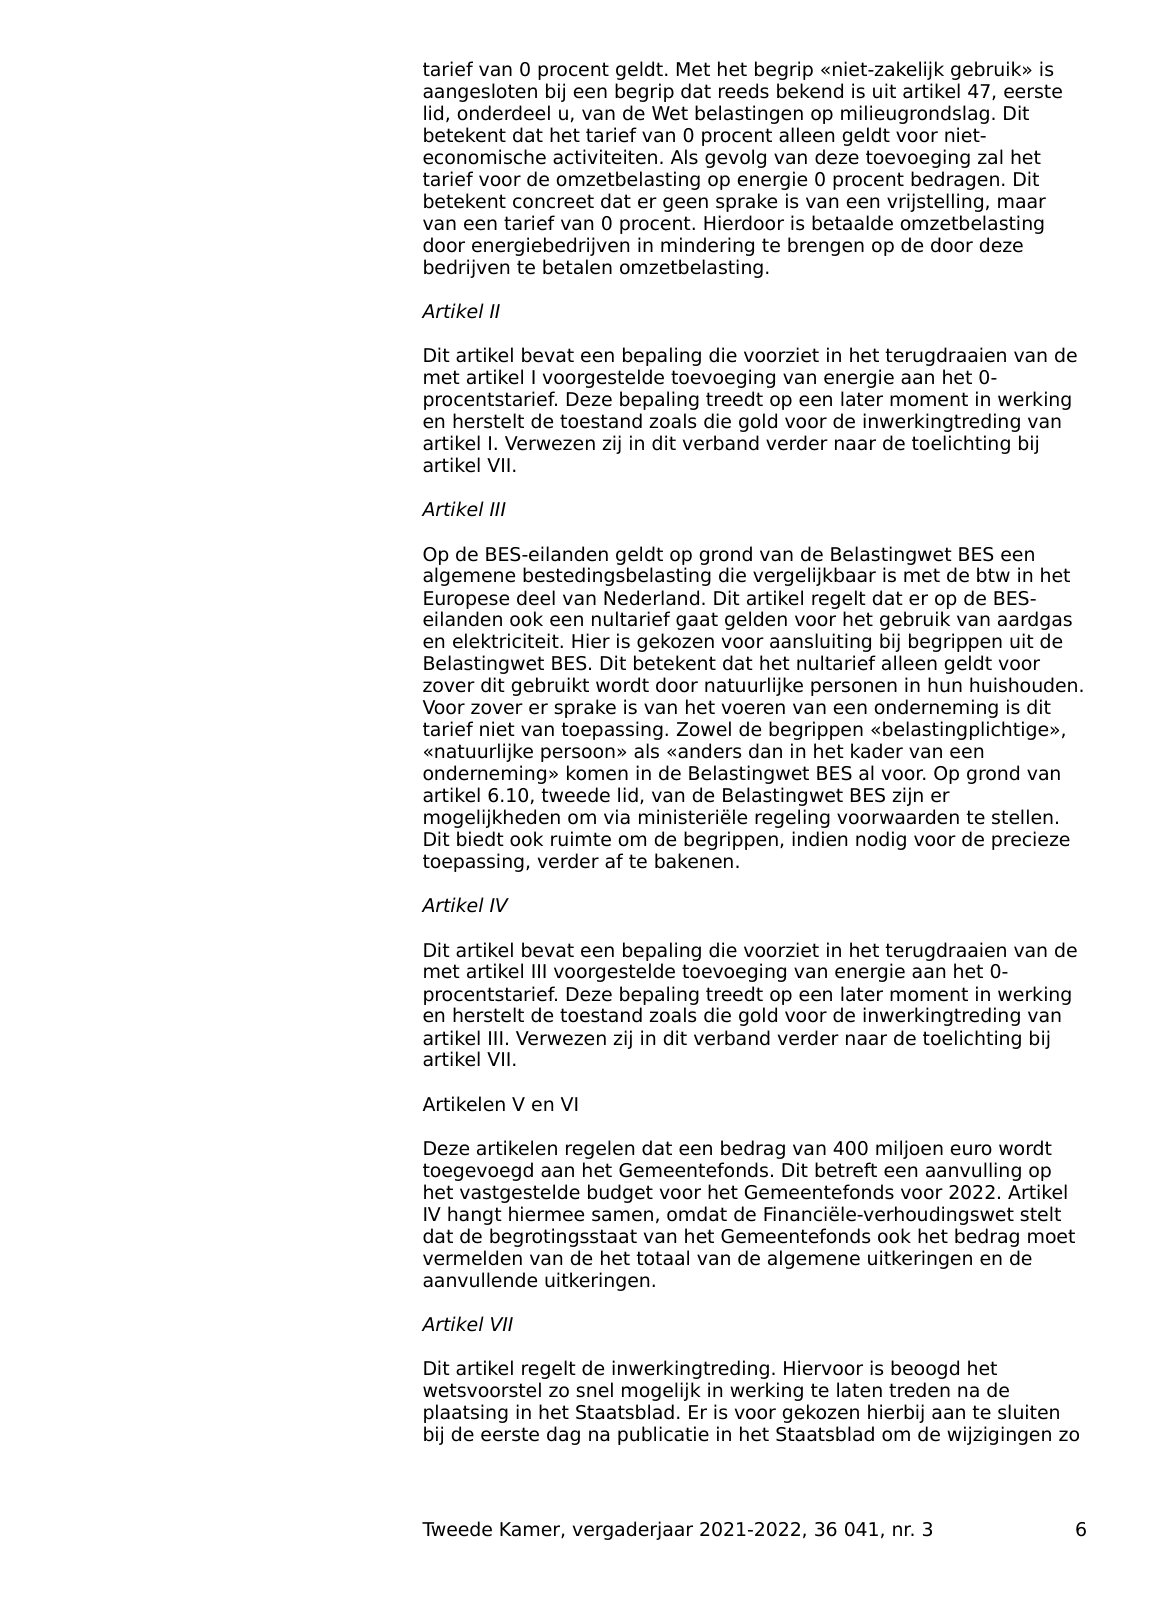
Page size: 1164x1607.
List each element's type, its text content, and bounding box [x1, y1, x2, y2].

text Dit artikel regelt de inwerkingtreding. Hiervoor is beoogd het wetsvoorstel zo snel mogelijk in werking te laten treden na de plaatsing in het Staatsblad. Er is voor gekozen hierbij aan te sluiten bij de eerste dag na publicatie in het Staatsblad om de wijzigingen zo [422, 1358, 1087, 1446]
text tarief van 0 procent geldt. Met het begrip «niet-zakelijk gebruik» is aangesloten bij een begrip dat reeds bekend is uit artikel 47, eerste lid, onderdeel u, van de Wet belastingen op milieugrondslag. Dit betekent dat het tarief van 0 procent alleen geldt voor niet-economische activiteiten. Als gevolg van deze toevoeging zal het tarief voor de omzetbelasting op energie 0 procent bedragen. Dit betekent concreet dat er geen sprake is van een vrijstelling, maar van een tarief van 0 procent. Hierdoor is betaalde omzetbelasting door energiebedrijven in mindering te brengen op de door deze bedrijven te betalen omzetbelasting. [422, 59, 1087, 279]
text Artikelen V en VI [422, 1093, 1087, 1116]
text Deze artikelen regelen dat een bedrag van 400 miljoen euro wordt toegevoegd aan het Gemeentefonds. Dit betreft een aanvulling op het vastgestelde budget voor het Gemeentefonds voor 2022. Artikel IV hangt hiermee samen, omdat de Financiële-verhoudingswet stelt dat de begrotingsstaat van het Gemeentefonds ook het bedrag moet vermelden van de het totaal van de algemene uitkeringen en de aanvullende uitkeringen. [422, 1138, 1087, 1292]
subtitle Artikel III [422, 499, 1087, 521]
subtitle Artikel II [422, 301, 1087, 323]
subtitle Artikel IV [422, 895, 1087, 917]
text Dit artikel bevat een bepaling die voorziet in het terugdraaien van de met artikel I voorgestelde toevoeging van energie aan het 0-procentstarief. Deze bepaling treedt op een later moment in werking en herstelt de toestand zoals die gold voor de inwerkingtreding van artikel I. Verwezen zij in dit verband verder naar de toelichting bij artikel VII. [422, 345, 1087, 477]
text Dit artikel bevat een bepaling die voorziet in het terugdraaien van de met artikel III voorgestelde toevoeging van energie aan het 0-procentstarief. Deze bepaling treedt op een later moment in werking en herstelt de toestand zoals die gold voor de inwerkingtreding van artikel III. Verwezen zij in dit verband verder naar de toelichting bij artikel VII. [422, 939, 1087, 1071]
text Op de BES-eilanden geldt op grond van de Belastingwet BES een algemene bestedingsbelasting die vergelijkbaar is met de btw in het Europese deel van Nederland. Dit artikel regelt dat er op de BES-eilanden ook een nultarief gaat gelden voor het gebruik van aardgas en elektriciteit. Hier is gekozen voor aansluiting bij begrippen uit de Belastingwet BES. Dit betekent dat het nultarief alleen geldt voor zover dit gebruikt wordt door natuurlijke personen in hun huishouden. Voor zover er sprake is van het voeren van een onderneming is dit tarief niet van toepassing. Zowel de begrippen «belastingplichtige», «natuurlijke persoon» als «anders dan in het kader van een onderneming» komen in de Belastingwet BES al voor. Op grond van artikel 6.10, tweede lid, van de Belastingwet BES zijn er mogelijkheden om via ministeriële regeling voorwaarden te stellen. Dit biedt ook ruimte om de begrippen, indien nodig voor de precieze toepassing, verder af te bakenen. [422, 543, 1087, 873]
subtitle Artikel VII [422, 1314, 1087, 1336]
